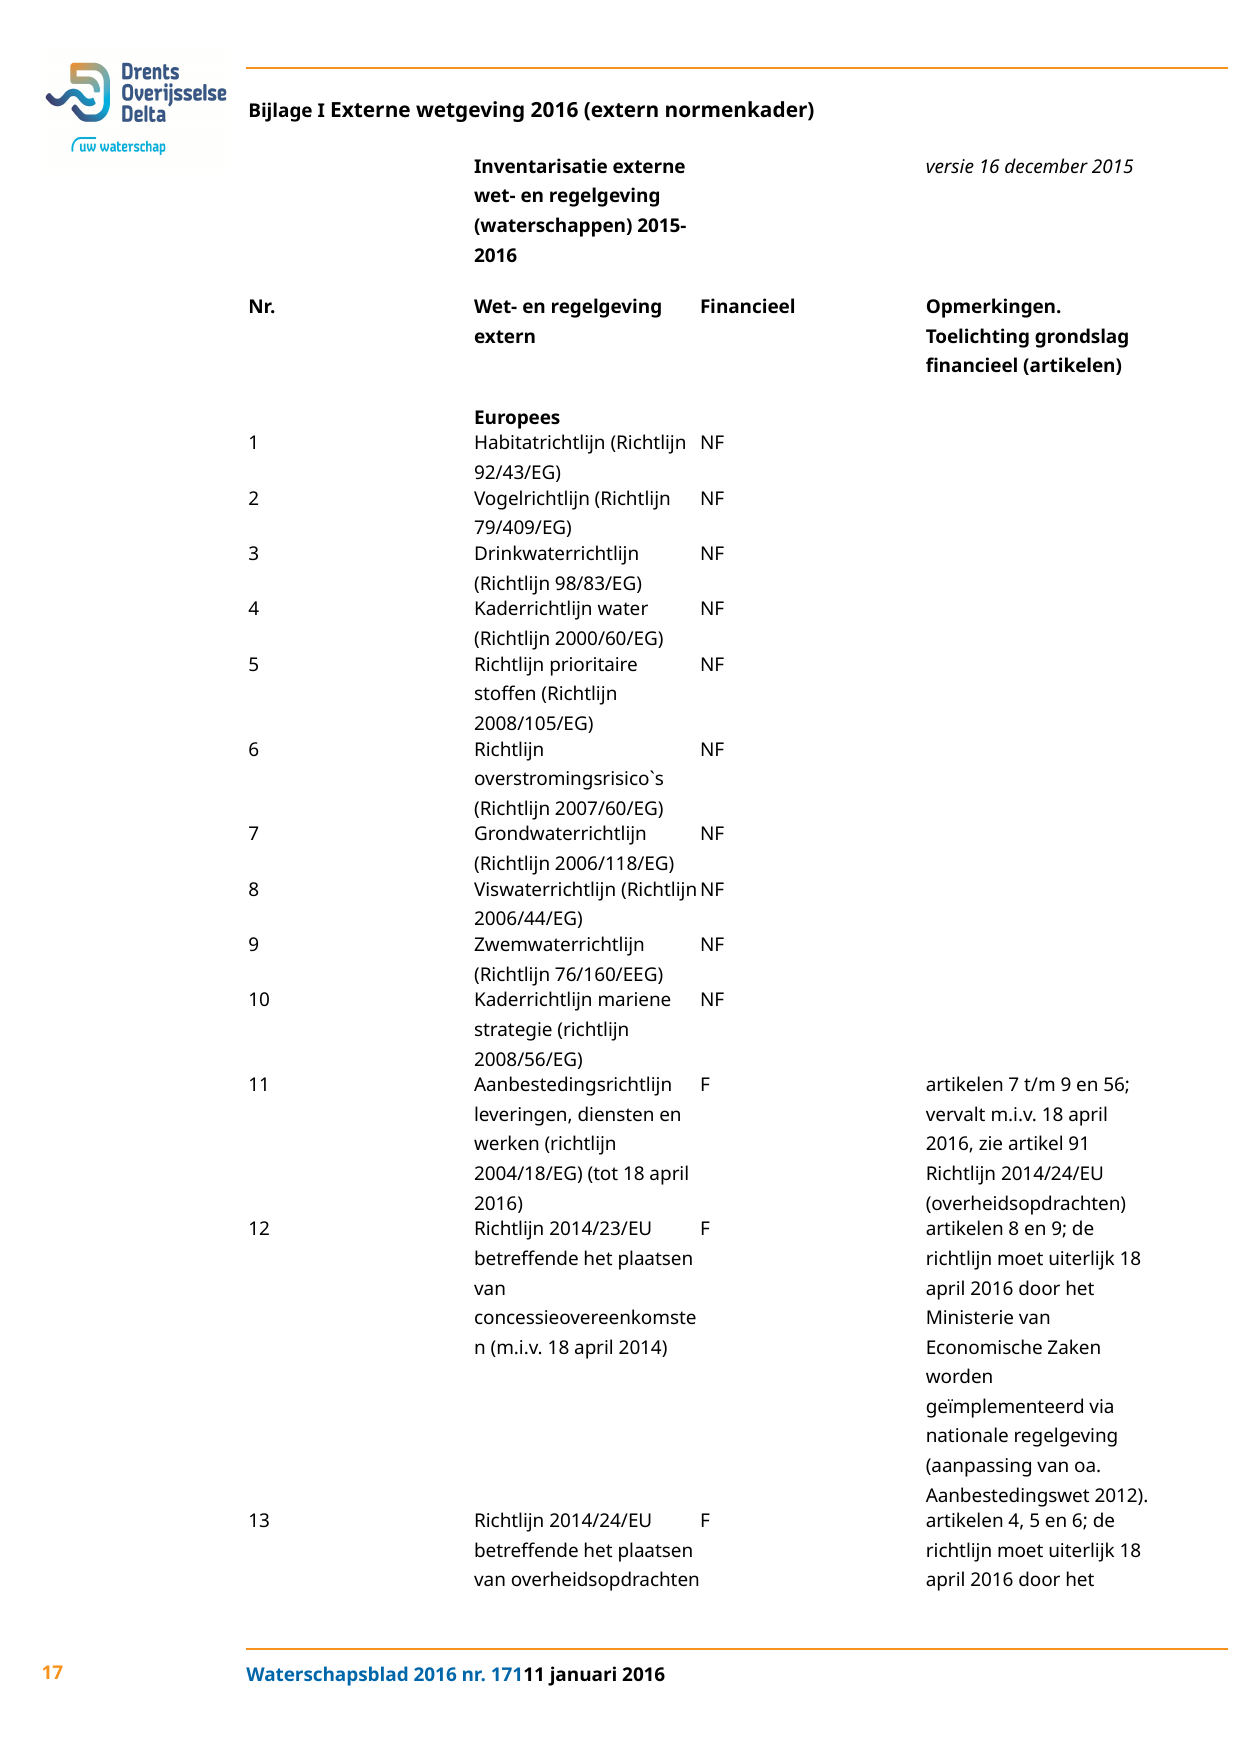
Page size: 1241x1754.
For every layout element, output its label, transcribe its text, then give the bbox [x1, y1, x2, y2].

table_cell NF [700, 651, 926, 736]
table_cell F [700, 1216, 926, 1507]
table_cell Aanbestedingsrichtlijn leveringen, diensten en werken (richtlijn 2004/18/EG) (tot 18 april 2016) [474, 1071, 700, 1216]
table_cell [926, 540, 1152, 596]
table_cell 1 [248, 430, 474, 485]
table_cell F [700, 1071, 926, 1216]
table_cell [926, 378, 1152, 404]
table_cell [926, 876, 1152, 931]
table_cell 12 [248, 1216, 474, 1507]
table_cell artikelen 4, 5 en 6; de richtlijn moet uiterlijk 18 april 2016 door het [926, 1508, 1152, 1592]
table_cell Nr. [248, 293, 474, 378]
table_cell Financieel [700, 293, 926, 378]
table_cell [926, 268, 1152, 293]
table_header Inventarisatie externe wet- en regelgeving (waterschappen) 2015-2016 [474, 153, 700, 267]
table_cell 11 [248, 1071, 474, 1216]
table_cell NF [700, 931, 926, 987]
table_cell NF [700, 821, 926, 876]
table_cell [926, 651, 1152, 736]
table_cell artikelen 8 en 9; de richtlijn moet uiterlijk 18 april 2016 door het Ministerie van Economische Zaken worden geïmplementeerd via nationale regelgeving (aanpassing van oa. Aanbestedingswet 2012). [926, 1216, 1152, 1507]
table_cell [248, 268, 474, 293]
table_cell 2 [248, 485, 474, 540]
table_header versie 16 december 2015 [926, 153, 1152, 267]
table_cell [248, 404, 474, 429]
table_cell NF [700, 736, 926, 821]
table_cell Grondwaterrichtlijn (Richtlijn 2006/118/EG) [474, 821, 700, 876]
table_cell 6 [248, 736, 474, 821]
table_cell [700, 378, 926, 404]
table_cell Opmerkingen. Toelichting grondslag financieel (artikelen) [926, 293, 1152, 378]
table_cell [926, 485, 1152, 540]
table_cell F [700, 1508, 926, 1592]
table_cell 7 [248, 821, 474, 876]
table_cell [926, 987, 1152, 1071]
table_cell Richtlijn prioritaire stoffen (Richtlijn 2008/105/EG) [474, 651, 700, 736]
table_cell 13 [248, 1508, 474, 1592]
table_cell Wet- en regelgeving extern [474, 293, 700, 378]
table_cell NF [700, 596, 926, 651]
table_cell [926, 430, 1152, 485]
text Bijlage I Externe wetgeving 2016 (extern normenkader) [248, 95, 1152, 123]
table_cell 10 [248, 987, 474, 1071]
picture [41, 47, 231, 172]
table_cell [248, 378, 474, 404]
table_cell Richtlijn 2014/23/EU betreffende het plaatsen van concessieovereenkomsten (m.i.v. 18 april 2014) [474, 1216, 700, 1507]
table_cell 8 [248, 876, 474, 931]
table_cell [926, 736, 1152, 821]
table_cell Vogelrichtlijn (Richtlijn 79/409/EG) [474, 485, 700, 540]
table_header [248, 153, 474, 267]
table_cell 3 [248, 540, 474, 596]
table_cell Zwemwaterrichtlijn (Richtlijn 76/160/EEG) [474, 931, 700, 987]
table_cell 4 [248, 596, 474, 651]
table_cell [700, 268, 926, 293]
table_cell 9 [248, 931, 474, 987]
table_cell [926, 821, 1152, 876]
table_cell [474, 268, 700, 293]
table_cell Drinkwaterrichtlijn (Richtlijn 98/83/EG) [474, 540, 700, 596]
table_cell NF [700, 430, 926, 485]
table_cell [926, 596, 1152, 651]
table_cell Habitatrichtlijn (Richtlijn 92/43/EG) [474, 430, 700, 485]
table_cell Kaderrichtlijn mariene strategie (richtlijn 2008/56/EG) [474, 987, 700, 1071]
table_cell Richtlijn 2014/24/EU betreffende het plaatsen van overheidsopdrachten [474, 1508, 700, 1592]
table_cell NF [700, 987, 926, 1071]
table_cell [700, 404, 926, 429]
table_cell NF [700, 485, 926, 540]
table_cell Europees [474, 404, 700, 429]
table_cell Richtlijn overstromingsrisico`s (Richtlijn 2007/60/EG) [474, 736, 700, 821]
table_cell artikelen 7 t/m 9 en 56; vervalt m.i.v. 18 april 2016, zie artikel 91 Richtlijn 2014/24/EU (overheidsopdrachten) [926, 1071, 1152, 1216]
table_cell [926, 404, 1152, 429]
table_header [700, 153, 926, 267]
table_cell NF [700, 876, 926, 931]
table_cell [474, 378, 700, 404]
table_cell NF [700, 540, 926, 596]
table_cell Kaderrichtlijn water (Richtlijn 2000/60/EG) [474, 596, 700, 651]
table_cell Viswaterrichtlijn (Richtlijn 2006/44/EG) [474, 876, 700, 931]
table_cell [926, 931, 1152, 987]
table_cell 5 [248, 651, 474, 736]
